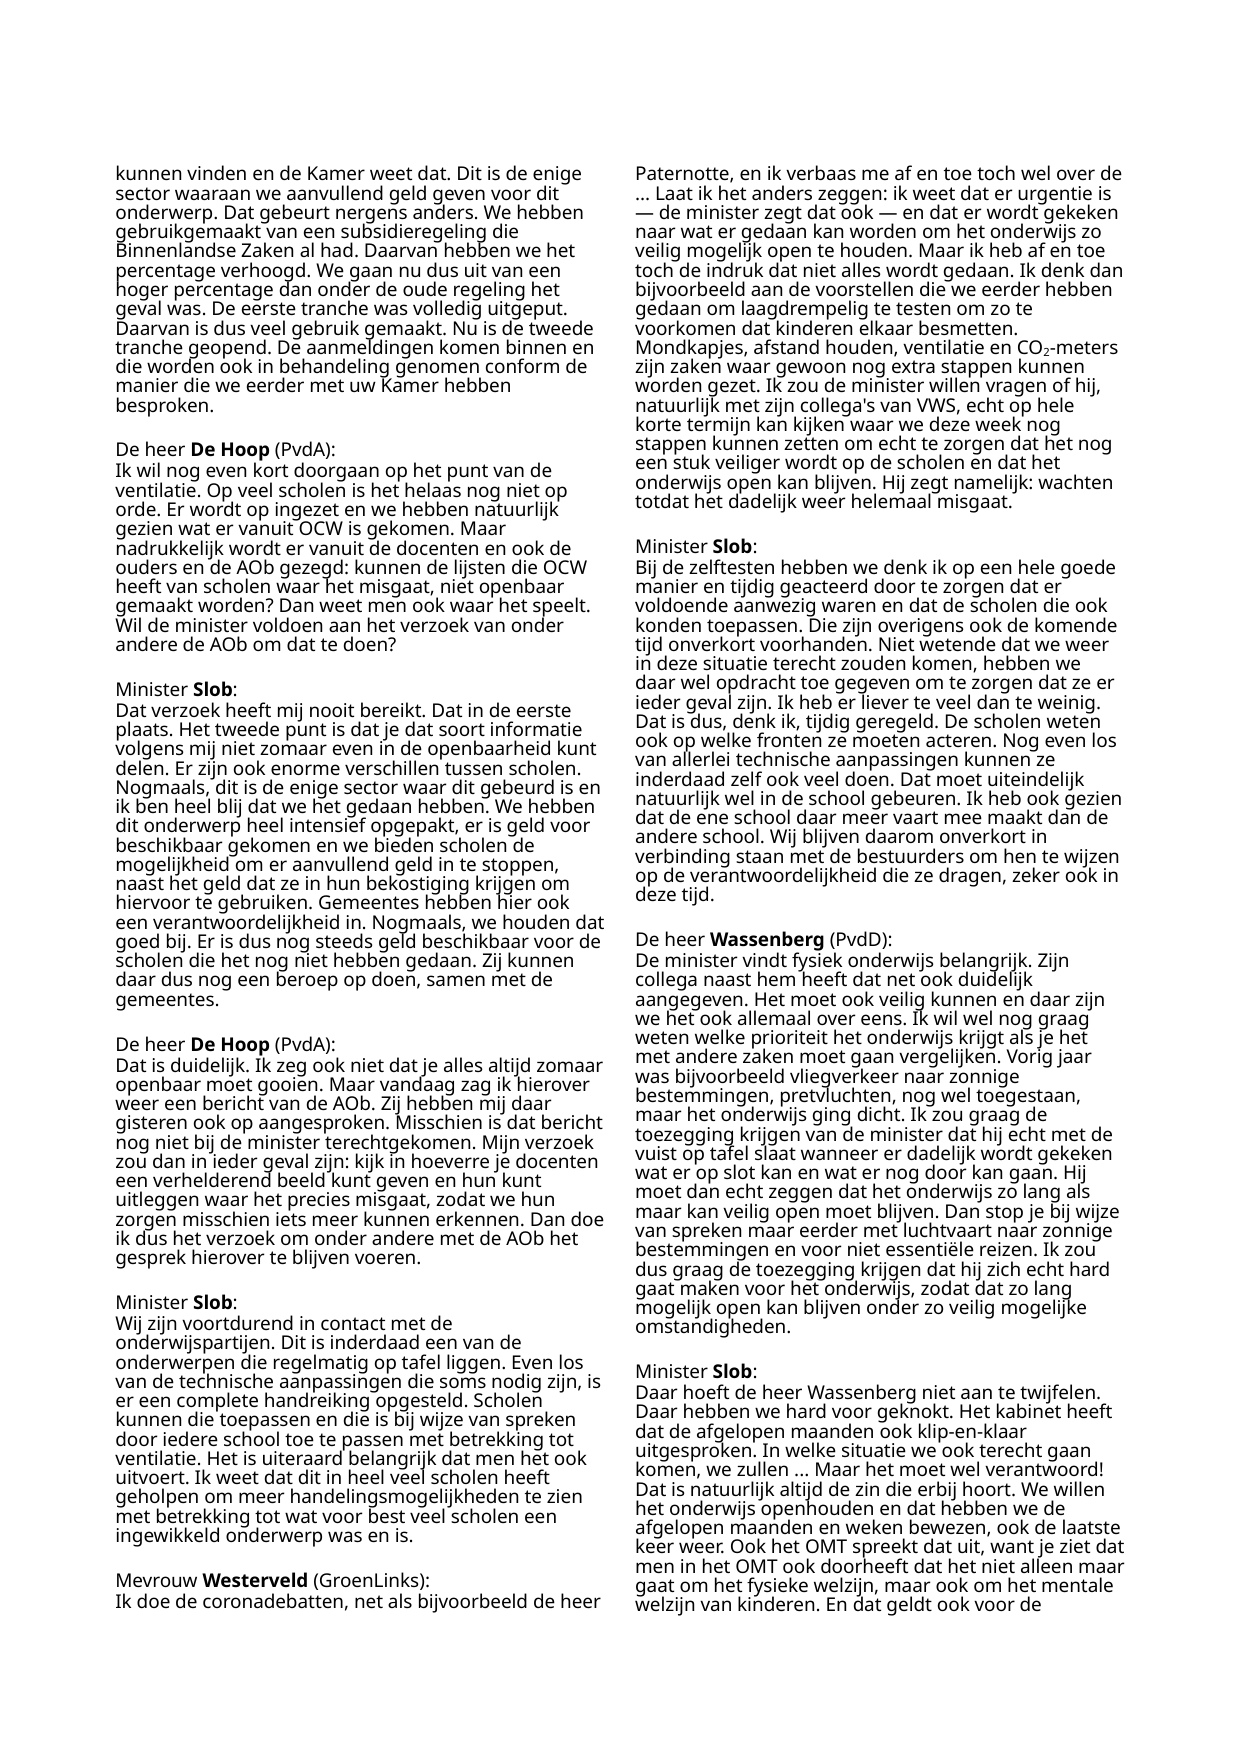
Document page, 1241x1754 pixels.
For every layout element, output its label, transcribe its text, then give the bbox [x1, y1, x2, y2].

text Wij zijn voortdurend in contact met de onderwijspartijen. Dit is inderdaad een van de onderwerpen die regelmatig op tafel liggen. Even los van de technische aanpassingen die soms nodig zijn, is er een complete handreiking opgesteld. Scholen kunnen die toepassen en die is bij wijze van spreken door iedere school toe te passen met betrekking tot ventilatie. Het is uiteraard belangrijk dat men het ook uitvoert. Ik weet dat dit in heel veel scholen heeft geholpen om meer handelingsmogelijkheden te zien met betrekking tot wat voor best veel scholen een ingewikkeld onderwerp was en is. [115, 1315, 605, 1546]
text kunnen vinden en de Kamer weet dat. Dit is de enige sector waaraan we aanvullend geld geven voor dit onderwerp. Dat gebeurt nergens anders. We hebben gebruikgemaakt van een subsidieregeling die Binnenlandse Zaken al had. Daarvan hebben we het percentage verhoogd. We gaan nu dus uit van een hoger percentage dan onder de oude regeling het geval was. De eerste tranche was volledig uitgeput. Daarvan is dus veel gebruik gemaakt. Nu is de tweede tranche geopend. De aanmeldingen komen binnen en die worden ook in behandeling genomen conform de manier die we eerder met uw Kamer hebben besproken. [115, 165, 605, 416]
text Ik wil nog even kort doorgaan op het punt van de ventilatie. Op veel scholen is het helaas nog niet op orde. Er wordt op ingezet en we hebben natuurlijk gezien wat er vanuit OCW is gekomen. Maar nadrukkelijk wordt er vanuit de docenten en ook de ouders en de AOb gezegd: kunnen de lijsten die OCW heeft van scholen waar het misgaat, niet openbaar gemaakt worden? Dan weet men ook waar het speelt. Wil de minister voldoen aan het verzoek van onder andere de AOb om dat te doen? [115, 462, 605, 655]
text Bij de zelftesten hebben we denk ik op een hele goede manier en tijdig geacteerd door te zorgen dat er voldoende aanwezig waren en dat de scholen die ook konden toepassen. Die zijn overigens ook de komende tijd onverkort voorhanden. Niet wetende dat we weer in deze situatie terecht zouden komen, hebben we daar wel opdracht toe gegeven om te zorgen dat ze er ieder geval zijn. Ik heb er liever te veel dan te weinig. Dat is dus, denk ik, tijdig geregeld. De scholen weten ook op welke fronten ze moeten acteren. Nog even los van allerlei technische aanpassingen kunnen ze inderdaad zelf ook veel doen. Dat moet uiteindelijk natuurlijk wel in de school gebeuren. Ik heb ook gezien dat de ene school daar meer vaart mee maakt dan de andere school. Wij blijven daarom onverkort in verbinding staan met de bestuurders om hen te wijzen op de verantwoordelijkheid die ze dragen, zeker ook in deze tijd. [635, 559, 1125, 906]
text De minister vindt fysiek onderwijs belangrijk. Zijn collega naast hem heeft dat net ook duidelijk aangegeven. Het moet ook veilig kunnen en daar zijn we het ook allemaal over eens. Ik wil wel nog graag weten welke prioriteit het onderwijs krijgt als je het met andere zaken moet gaan vergelijken. Vorig jaar was bijvoorbeeld vliegverkeer naar zonnige bestemmingen, pretvluchten, nog wel toegestaan, maar het onderwijs ging dicht. Ik zou graag de toezegging krijgen van de minister dat hij echt met de vuist op tafel slaat wanneer er dadelijk wordt gekeken wat er op slot kan en wat er nog door kan gaan. Hij moet dan echt zeggen dat het onderwijs zo lang als maar kan veilig open moet blijven. Dan stop je bij wijze van spreken maar eerder met luchtvaart naar zonnige bestemmingen en voor niet essentiële reizen. Ik zou dus graag de toezegging krijgen dat hij zich echt hard gaat maken voor het onderwijs, zodat dat zo lang mogelijk open kan blijven onder zo veilig mogelijke omstandigheden. [635, 952, 1125, 1338]
text De heer De Hoop (PvdA): [115, 437, 605, 462]
text Minister Slob: [115, 1289, 605, 1315]
text De heer De Hoop (PvdA): [115, 1031, 605, 1057]
text Ik doe de coronadebatten, net als bijvoorbeeld de heer [115, 1593, 605, 1612]
text Minister Slob: [635, 1358, 1125, 1384]
text Paternotte, en ik verbaas me af en toe toch wel over de ... Laat ik het anders zeggen: ik weet dat er urgentie is — de minister zegt dat ook — en dat er wordt gekeken naar wat er gedaan kan worden om het onderwijs zo veilig mogelijk open te houden. Maar ik heb af en toe toch de indruk dat niet alles wordt gedaan. Ik denk dan bijvoorbeeld aan de voorstellen die we eerder hebben gedaan om laagdrempelig te testen om zo te voorkomen dat kinderen elkaar besmetten. Mondkapjes, afstand houden, ventilatie en CO2-meters zijn zaken waar gewoon nog extra stappen kunnen worden gezet. Ik zou de minister willen vragen of hij, natuurlijk met zijn collega's van VWS, echt op hele korte termijn kan kijken waar we deze week nog stappen kunnen zetten om echt te zorgen dat het nog een stuk veiliger wordt op de scholen en dat het onderwijs open kan blijven. Hij zegt namelijk: wachten totdat het dadelijk weer helemaal misgaat. [635, 165, 1125, 512]
text Minister Slob: [115, 676, 605, 702]
text Mevrouw Westerveld (GroenLinks): [115, 1567, 605, 1593]
text Daar hoeft de heer Wassenberg niet aan te twijfelen. Daar hebben we hard voor geknokt. Het kabinet heeft dat de afgelopen maanden ook klip-en-klaar uitgesproken. In welke situatie we ook terecht gaan komen, we zullen ... Maar het moet wel verantwoord! Dat is natuurlijk altijd de zin die erbij hoort. We willen het onderwijs openhouden en dat hebben we de afgelopen maanden en weken bewezen, ook de laatste keer weer. Ook het OMT spreekt dat uit, want je ziet dat men in het OMT ook doorheeft dat het niet alleen maar gaat om het fysieke welzijn, maar ook om het mentale welzijn van kinderen. En dat geldt ook voor de [635, 1384, 1125, 1615]
text De heer Wassenberg (PvdD): [635, 926, 1125, 952]
text Minister Slob: [635, 533, 1125, 559]
text Dat is duidelijk. Ik zeg ook niet dat je alles altijd zomaar openbaar moet gooien. Maar vandaag zag ik hierover weer een bericht van de AOb. Zij hebben mij daar gisteren ook op aangesproken. Misschien is dat bericht nog niet bij de minister terechtgekomen. Mijn verzoek zou dan in ieder geval zijn: kijk in hoeverre je docenten een verhelderend beeld kunt geven en hun kunt uitleggen waar het precies misgaat, zodat we hun zorgen misschien iets meer kunnen erkennen. Dan doe ik dus het verzoek om onder andere met de AOb het gesprek hierover te blijven voeren. [115, 1057, 605, 1268]
text Dat verzoek heeft mij nooit bereikt. Dat in de eerste plaats. Het tweede punt is dat je dat soort informatie volgens mij niet zomaar even in de openbaarheid kunt delen. Er zijn ook enorme verschillen tussen scholen. Nogmaals, dit is de enige sector waar dit gebeurd is en ik ben heel blij dat we het gedaan hebben. We hebben dit onderwerp heel intensief opgepakt, er is geld voor beschikbaar gekomen en we bieden scholen de mogelijkheid om er aanvullend geld in te stoppen, naast het geld dat ze in hun bekostiging krijgen om hiervoor te gebruiken. Gemeentes hebben hier ook een verantwoordelijkheid in. Nogmaals, we houden dat goed bij. Er is dus nog steeds geld beschikbaar voor de scholen die het nog niet hebben gedaan. Zij kunnen daar dus nog een beroep op doen, samen met de gemeentes. [115, 702, 605, 1010]
